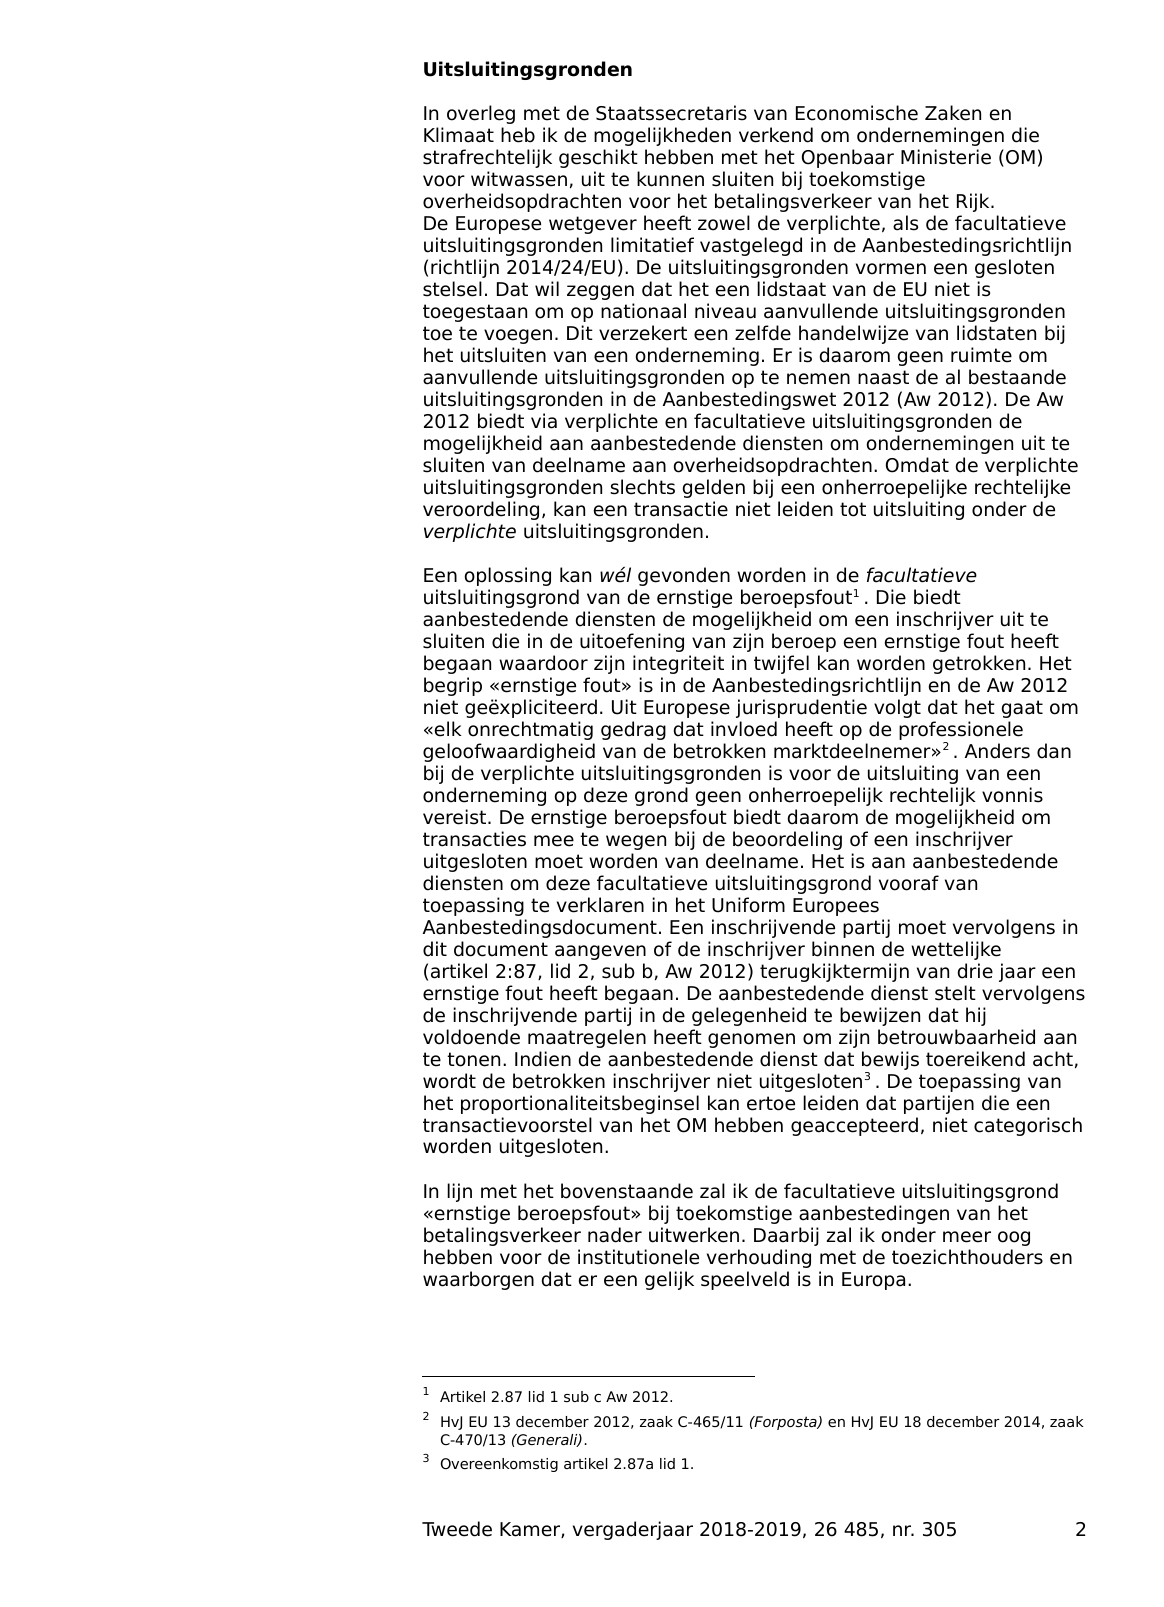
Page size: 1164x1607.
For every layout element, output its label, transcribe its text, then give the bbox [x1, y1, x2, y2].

text In overleg met de Staatssecretaris van Economische Zaken en Klimaat heb ik de mogelijkheden verkend om ondernemingen die strafrechtelijk geschikt hebben met het Openbaar Ministerie (OM) voor witwassen, uit te kunnen sluiten bij toekomstige overheidsopdrachten voor het betalingsverkeer van het Rijk. [422, 103, 1087, 213]
text HvJ EU 13 december 2012, zaak C-465/11 (Forposta) en HvJ EU 18 december 2014, zaak C-470/13 (Generali). [422, 1410, 1087, 1449]
text In lijn met het bovenstaande zal ik de facultatieve uitsluitingsgrond «ernstige beroepsfout» bij toekomstige aanbestedingen van het betalingsverkeer nader uitwerken. Daarbij zal ik onder meer oog hebben voor de institutionele verhouding met de toezichthouders en waarborgen dat er een gelijk speelveld is in Europa. [422, 1181, 1087, 1291]
subtitle Uitsluitingsgronden [422, 59, 1087, 81]
text De Europese wetgever heeft zowel de verplichte, als de facultatieve uitsluitingsgronden limitatief vastgelegd in de Aanbestedingsrichtlijn (richtlijn 2014/24/EU). De uitsluitingsgronden vormen een gesloten stelsel. Dat wil zeggen dat het een lidstaat van de EU niet is toegestaan om op nationaal niveau aanvullende uitsluitingsgronden toe te voegen. Dit verzekert een zelfde handelwijze van lidstaten bij het uitsluiten van een onderneming. Er is daarom geen ruimte om aanvullende uitsluitingsgronden op te nemen naast de al bestaande uitsluitingsgronden in de Aanbestedingswet 2012 (Aw 2012). De Aw 2012 biedt via verplichte en facultatieve uitsluitingsgronden de mogelijkheid aan aanbestedende diensten om ondernemingen uit te sluiten van deelname aan overheidsopdrachten. Omdat de verplichte uitsluitingsgronden slechts gelden bij een onherroepelijke rechtelijke veroordeling, kan een transactie niet leiden tot uitsluiting onder de verplichte uitsluitingsgronden. [422, 213, 1087, 543]
text Artikel 2.87 lid 1 sub c Aw 2012. [422, 1385, 1087, 1407]
text Een oplossing kan wél gevonden worden in de facultatieve uitsluitingsgrond van de ernstige beroepsfout. Die biedt aanbestedende diensten de mogelijkheid om een inschrijver uit te sluiten die in de uitoefening van zijn beroep een ernstige fout heeft begaan waardoor zijn integriteit in twijfel kan worden getrokken. Het begrip «ernstige fout» is in de Aanbestedingsrichtlijn en de Aw 2012 niet geëxpliciteerd. Uit Europese jurisprudentie volgt dat het gaat om «elk onrechtmatig gedrag dat invloed heeft op de professionele geloofwaardigheid van de betrokken marktdeelnemer». Anders dan bij de verplichte uitsluitingsgronden is voor de uitsluiting van een onderneming op deze grond geen onherroepelijk rechtelijk vonnis vereist. De ernstige beroepsfout biedt daarom de mogelijkheid om transacties mee te wegen bij de beoordeling of een inschrijver uitgesloten moet worden van deelname. Het is aan aanbestedende diensten om deze facultatieve uitsluitingsgrond vooraf van toepassing te verklaren in het Uniform Europees Aanbestedingsdocument. Een inschrijvende partij moet vervolgens in dit document aangeven of de inschrijver binnen de wettelijke (artikel 2:87, lid 2, sub b, Aw 2012) terugkijktermijn van drie jaar een ernstige fout heeft begaan. De aanbestedende dienst stelt vervolgens de inschrijvende partij in de gelegenheid te bewijzen dat hij voldoende maatregelen heeft genomen om zijn betrouwbaarheid aan te tonen. Indien de aanbestedende dienst dat bewijs toereikend acht, wordt de betrokken inschrijver niet uitgesloten. De toepassing van het proportionaliteitsbeginsel kan ertoe leiden dat partijen die een transactievoorstel van het OM hebben geaccepteerd, niet categorisch worden uitgesloten. [422, 565, 1087, 1158]
text Overeenkomstig artikel 2.87a lid 1. [422, 1452, 1087, 1474]
